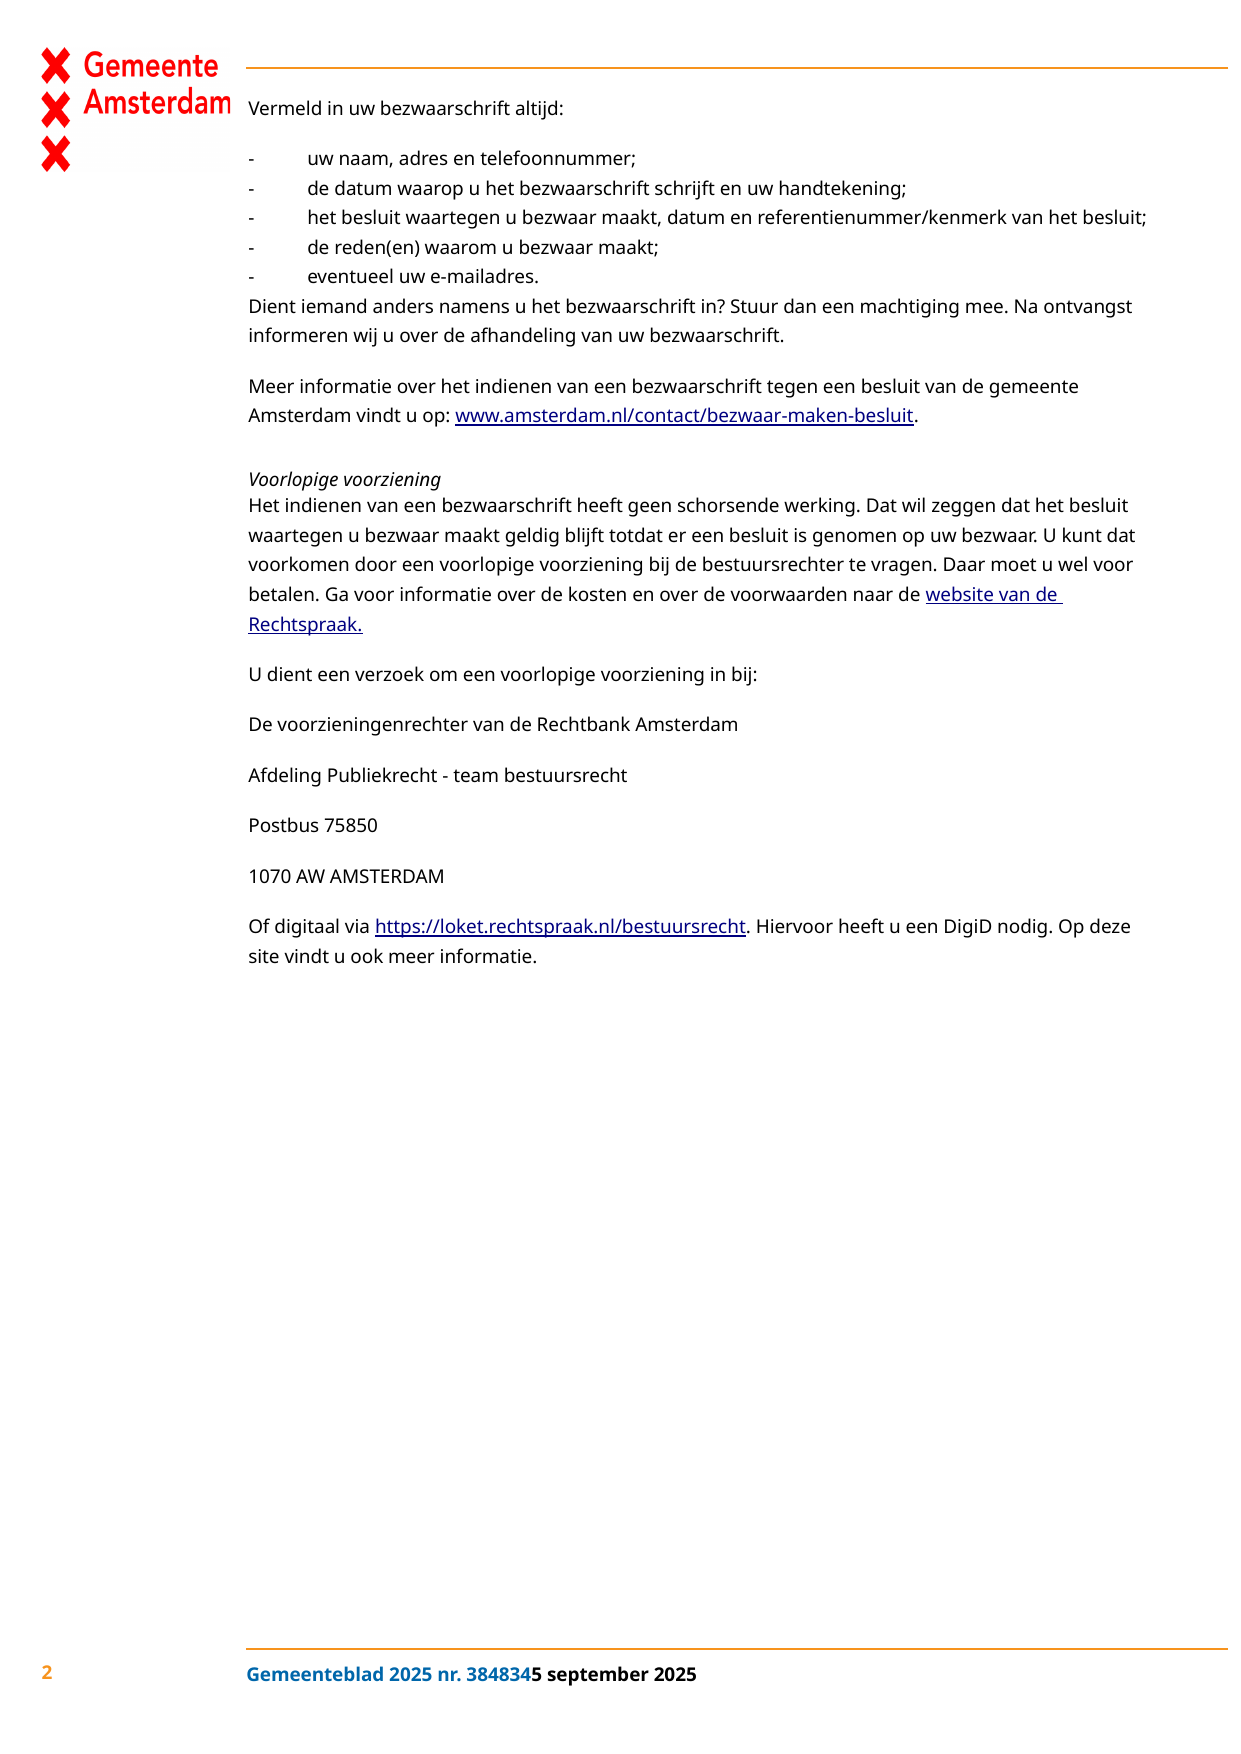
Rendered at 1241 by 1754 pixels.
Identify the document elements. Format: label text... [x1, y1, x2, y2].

list het besluit waartegen u bezwaar maakt, datum en referentienummer/kenmerk van het besluit; [248, 204, 1152, 230]
text U dient een verzoek om een voorlopige voorziening in bij: [248, 661, 1152, 687]
list uw naam, adres en telefoonnummer; [248, 145, 1152, 171]
text Afdeling Publiekrecht - team bestuursrecht [248, 762, 1152, 788]
list de reden(en) waarom u bezwaar maakt; [248, 234, 1152, 260]
picture [41, 47, 231, 172]
text De voorzieningenrechter van de Rechtbank Amsterdam [248, 712, 1152, 737]
text Voorlopige voorziening [248, 467, 1152, 492]
text Dient iemand anders namens u het bezwaarschrift in? Stuur dan een machtiging mee. Na ontvangst informeren wij u over de afhandeling van uw bezwaarschrift. [248, 293, 1152, 348]
text Vermeld in uw bezwaarschrift altijd: [248, 95, 1152, 121]
text 1070 AW AMSTERDAM [248, 863, 1152, 888]
text Het indienen van een bezwaarschrift heeft geen schorsende werking. Dat wil zeggen dat het besluit waartegen u bezwaar maakt geldig blijft totdat er een besluit is genomen op uw bezwaar. U kunt dat voorkomen door een voorlopige voorziening bij de bestuursrechter te vragen. Daar moet u wel voor betalen. Ga voor informatie over de kosten en over de voorwaarden naar de website van de Rechtspraak. [248, 492, 1152, 636]
list de datum waarop u het bezwaarschrift schrijft en uw handtekening; [248, 175, 1152, 201]
text Meer informatie over het indienen van een bezwaarschrift tegen een besluit van de gemeente Amsterdam vindt u op: www.amsterdam.nl/contact/bezwaar-maken-besluit. [248, 373, 1152, 428]
list eventueel uw e-mailadres. [248, 263, 1152, 289]
text Of digitaal via https://loket.rechtspraak.nl/bestuursrecht. Hiervoor heeft u een DigiD nodig. Op deze site vindt u ook meer informatie. [248, 913, 1152, 968]
text Postbus 75850 [248, 812, 1152, 838]
